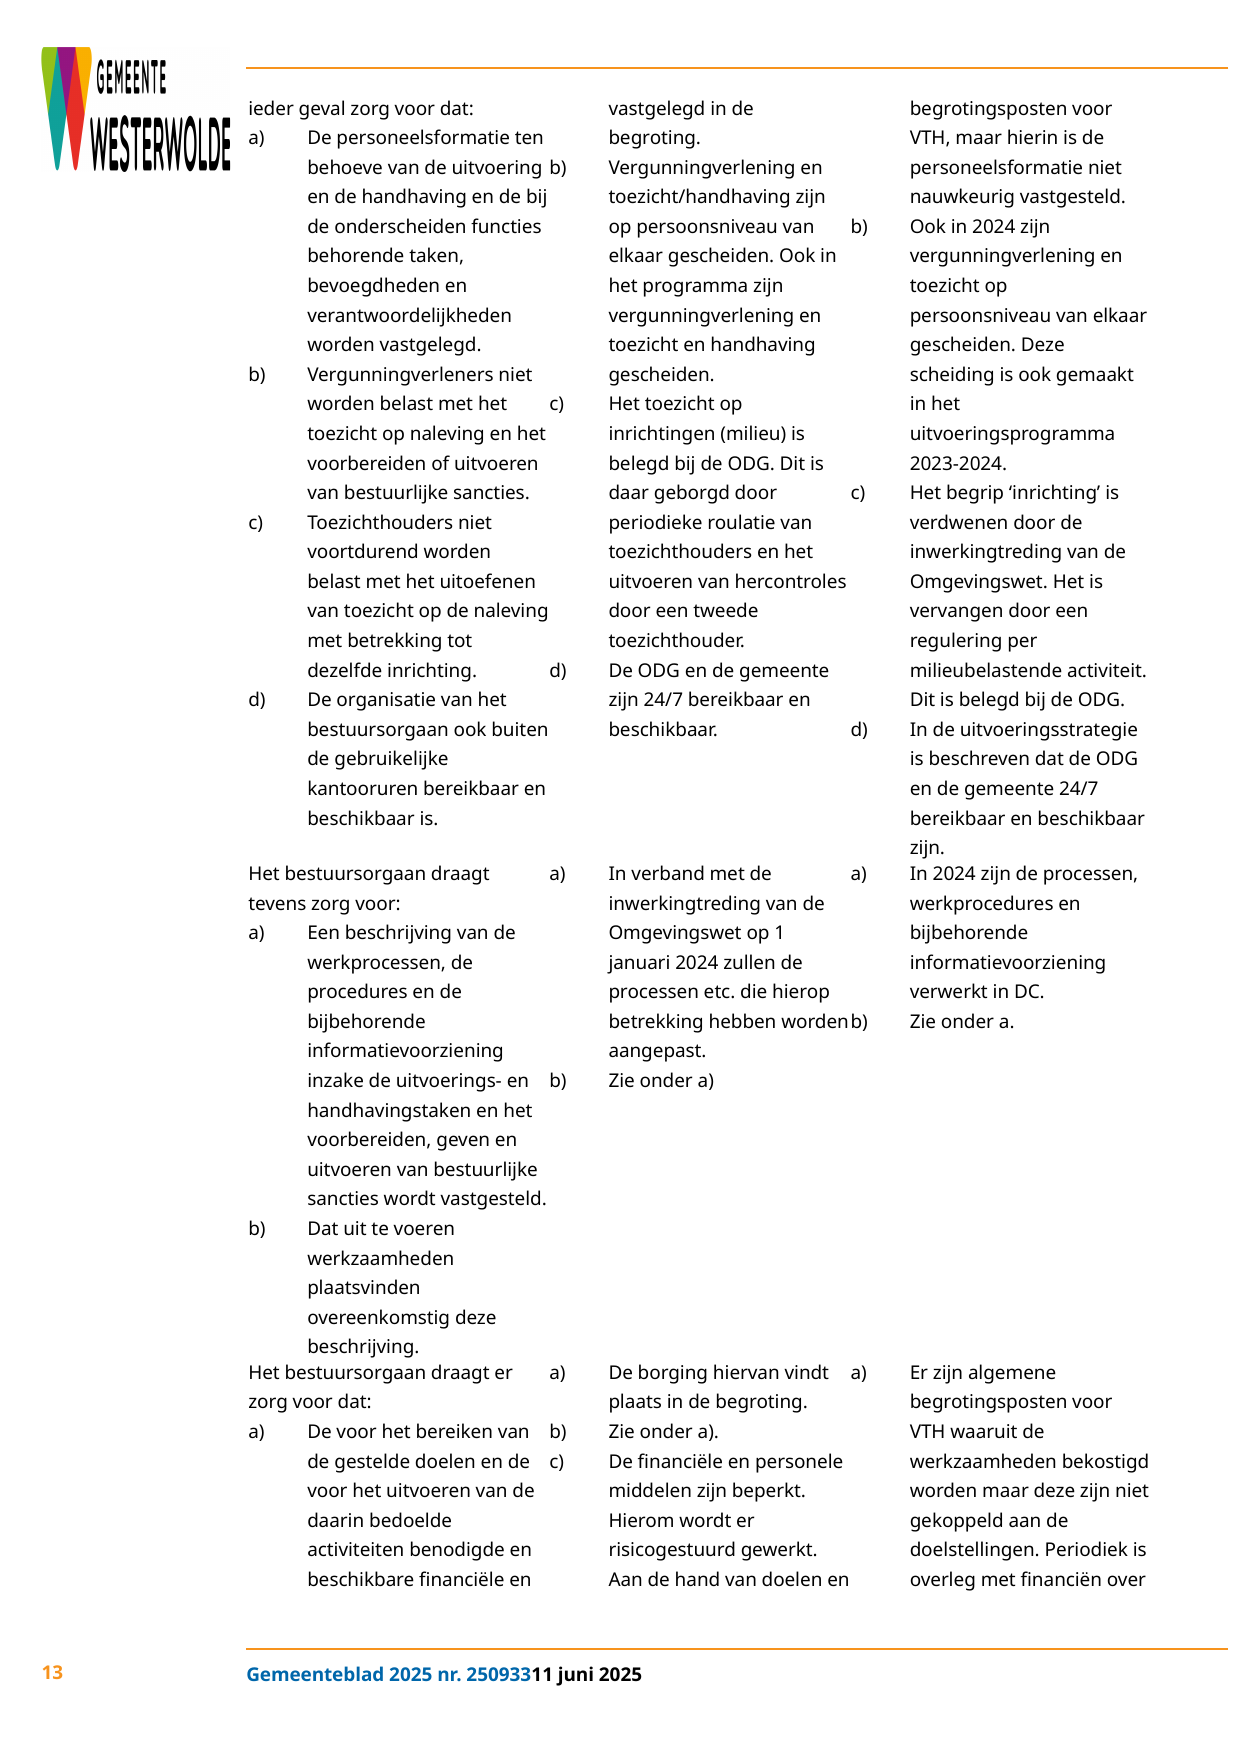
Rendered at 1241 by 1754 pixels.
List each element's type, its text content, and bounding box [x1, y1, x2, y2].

table_cell In verband met de inwerkingtreding van de Omgevingswet op 1 januari 2024 zullen de processen etc. die hierop betrekking hebben worden aangepast. Zie onder a) [549, 860, 850, 1359]
table_cell Het bestuursorgaan draagt er zorg voor dat: De voor het bereiken van de gestelde doelen en de voor het uitvoeren van de daarin bedoelde activiteiten benodigde en beschikbare financiële en [248, 1359, 549, 1592]
table_cell In 2024 zijn de processen, werkprocedures en bijbehorende informatievoorziening verwerkt in DC. Zie onder a. [850, 860, 1152, 1359]
table_cell ieder geval zorg voor dat: De personeelsformatie ten behoeve van de uitvoering en de handhaving en de bij de onderscheiden functies behorende taken, bevoegdheden en verantwoordelijkheden worden vastgelegd. Vergunningverleners niet worden belast met het toezicht op naleving en het voorbereiden of uitvoeren van bestuurlijke sancties. Toezichthouders niet voortdurend worden belast met het uitoefenen van toezicht op de naleving met betrekking tot dezelfde inrichting. De organisatie van het bestuursorgaan ook buiten de gebruikelijke kantooruren bereikbaar en beschikbaar is. [248, 95, 549, 860]
table_cell Er zijn algemene begrotingsposten voor VTH waaruit de werkzaamheden bekostigd worden maar deze zijn niet gekoppeld aan de doelstellingen. Periodiek is overleg met financiën over [850, 1359, 1152, 1592]
table_cell De borging hiervan vindt plaats in de begroting. Zie onder a). De financiële en personele middelen zijn beperkt. Hierom wordt er risicogestuurd gewerkt. Aan de hand van doelen en [549, 1359, 850, 1592]
table_cell vastgelegd in de begroting. Vergunningverlening en toezicht/handhaving zijn op persoonsniveau van elkaar gescheiden. Ook in het programma zijn vergunningverlening en toezicht en handhaving gescheiden. Het toezicht op inrichtingen (milieu) is belegd bij de ODG. Dit is daar geborgd door periodieke roulatie van toezichthouders en het uitvoeren van hercontroles door een tweede toezichthouder. De ODG en de gemeente zijn 24/7 bereikbaar en beschikbaar. [549, 95, 850, 860]
picture [41, 47, 231, 172]
table_cell Het bestuursorgaan draagt tevens zorg voor: Een beschrijving van de werkprocessen, de procedures en de bijbehorende informatievoorziening inzake de uitvoerings- en handhavingstaken en het voorbereiden, geven en uitvoeren van bestuurlijke sancties wordt vastgesteld. Dat uit te voeren werkzaamheden plaatsvinden overeenkomstig deze beschrijving. [248, 860, 549, 1359]
table_cell begrotingsposten voor VTH, maar hierin is de personeelsformatie niet nauwkeurig vastgesteld. Ook in 2024 zijn vergunningverlening en toezicht op persoonsniveau van elkaar gescheiden. Deze scheiding is ook gemaakt in het uitvoeringsprogramma 2023-2024. Het begrip ‘inrichting’ is verdwenen door de inwerkingtreding van de Omgevingswet. Het is vervangen door een regulering per milieubelastende activiteit. Dit is belegd bij de ODG. In de uitvoeringsstrategie is beschreven dat de ODG en de gemeente 24/7 bereikbaar en beschikbaar zijn. [850, 95, 1152, 860]
